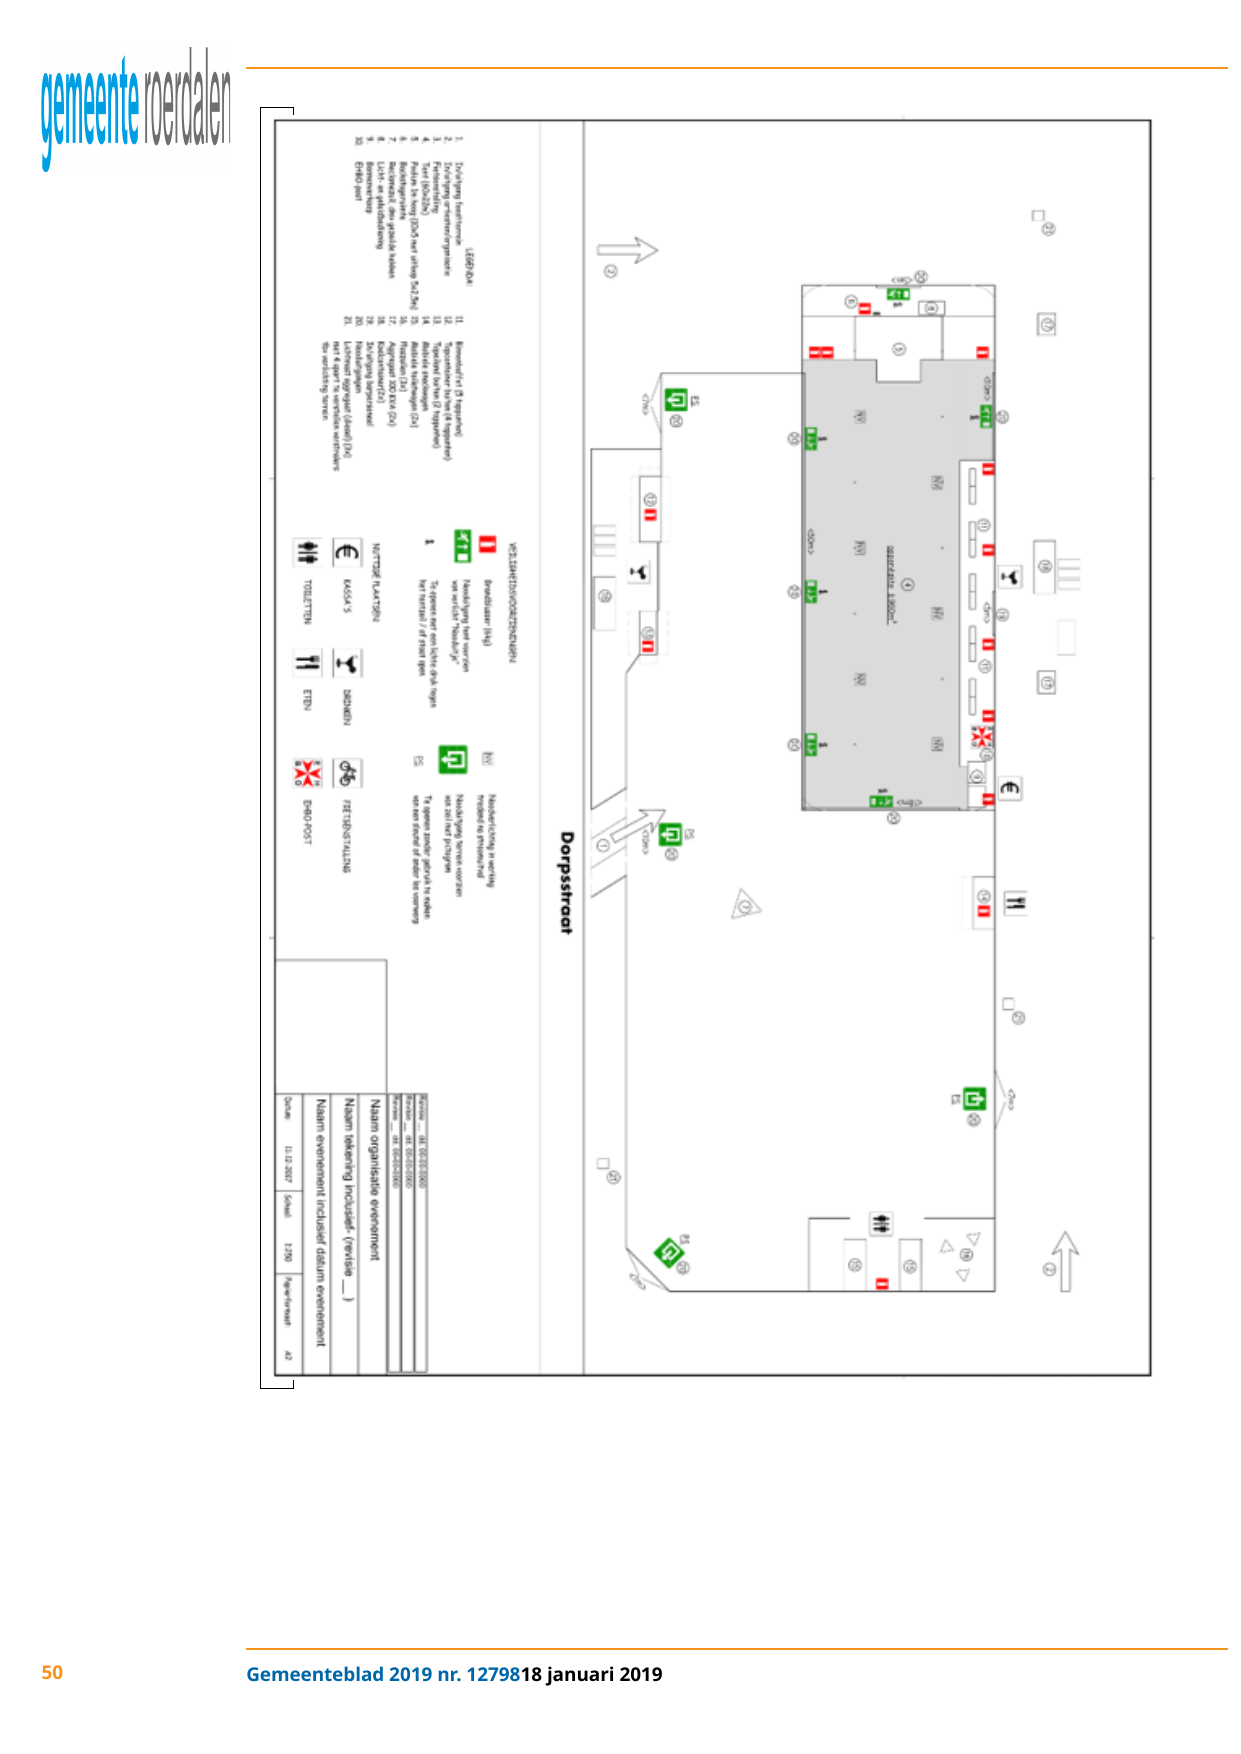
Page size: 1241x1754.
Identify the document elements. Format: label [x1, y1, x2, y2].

picture [41, 47, 231, 172]
picture [268, 115, 1155, 1380]
picture [41, 134, 48, 172]
